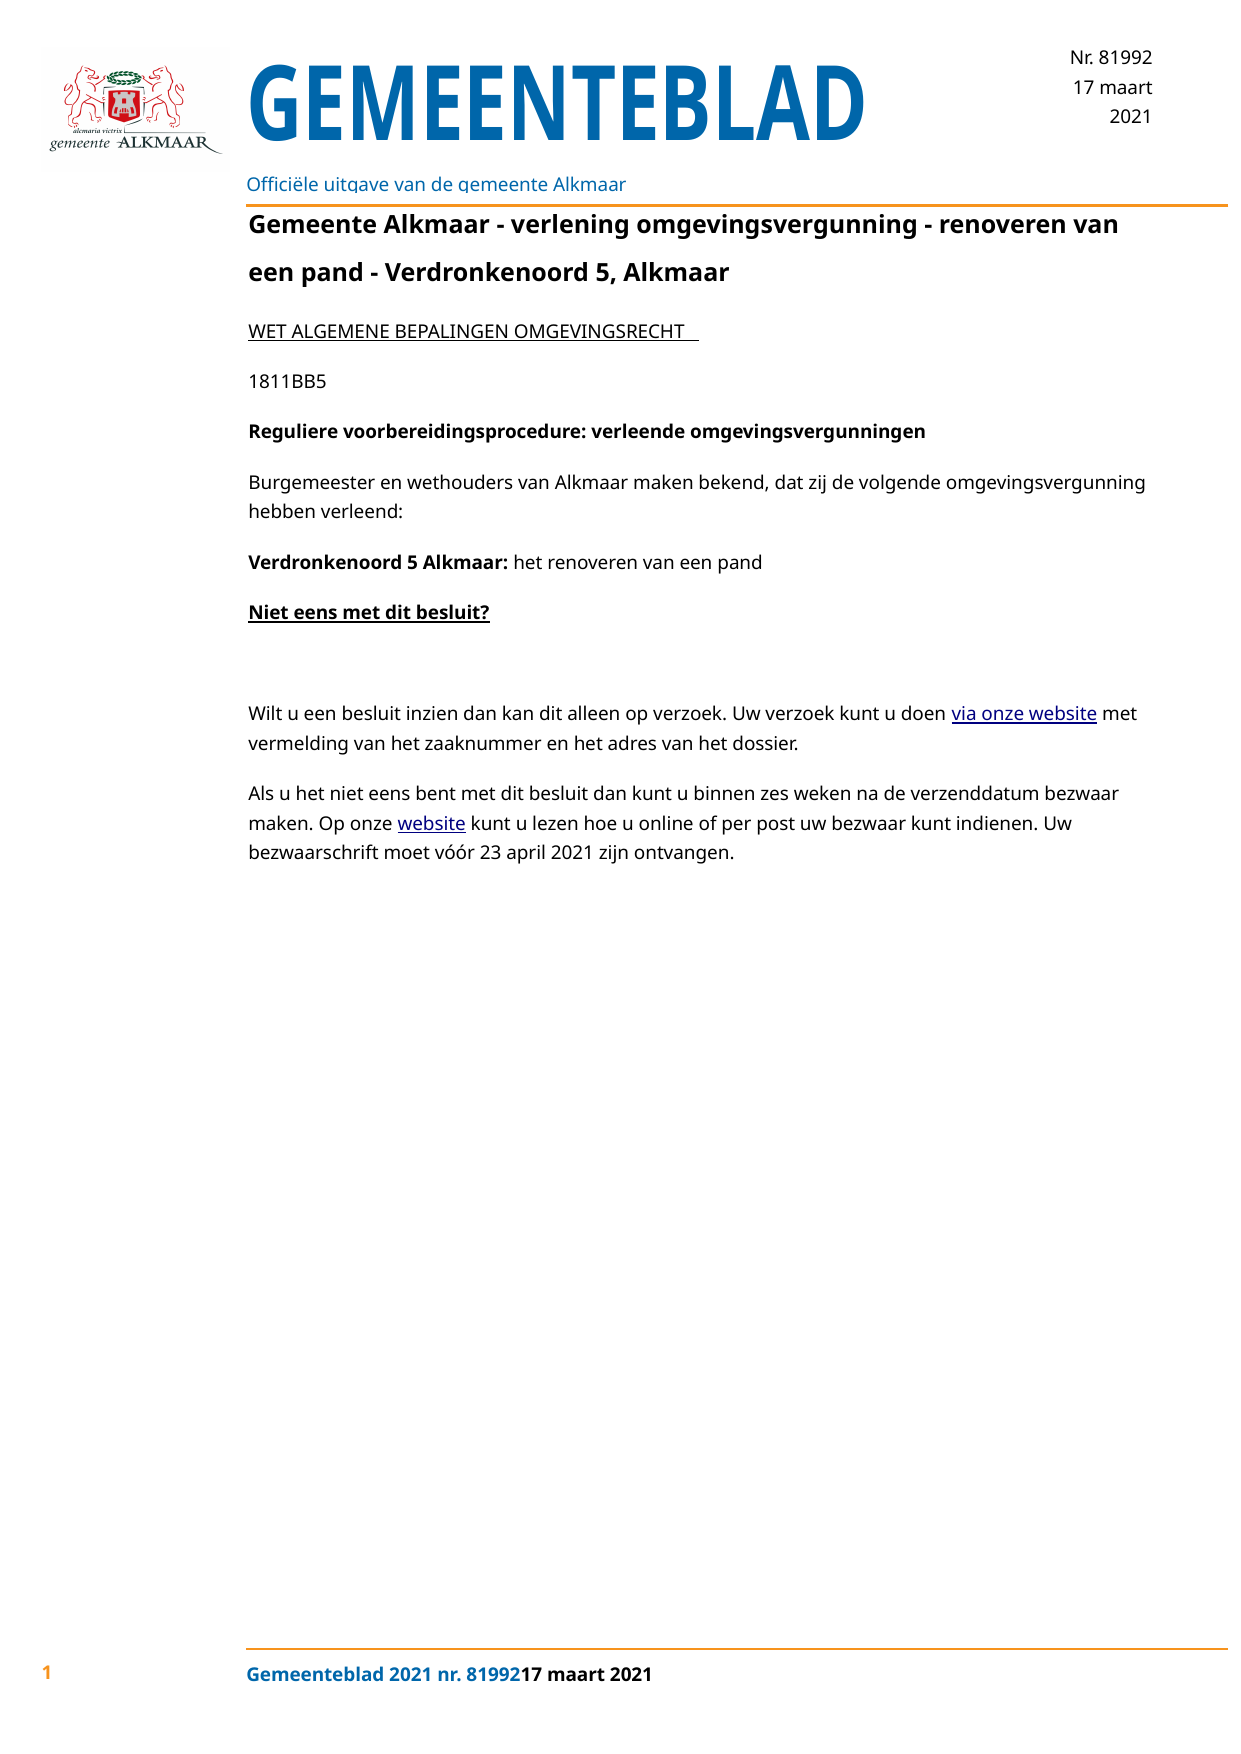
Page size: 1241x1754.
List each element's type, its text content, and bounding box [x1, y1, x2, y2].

text WET ALGEMENE BEPALINGEN OMGEVINGSRECHT [248, 318, 1152, 344]
text Reguliere voorbereidingsprocedure: verleende omgevingsvergunningen [248, 419, 1152, 444]
text Wilt u een besluit inzien dan kan dit alleen op verzoek. Uw verzoek kunt u doen via onze website met vermelding van het zaaknummer en het adres van het dossier. [248, 700, 1152, 756]
text Als u het niet eens bent met dit besluit dan kunt u binnen zes weken na de verzenddatum bezwaar maken. Op onze website kunt u lezen hoe u online of per post uw bezwaar kunt indienen. Uw bezwaarschrift moet vóór 23 april 2021 zijn ontvangen. [248, 780, 1152, 865]
text Verdronkenoord 5 Alkmaar: het renoveren van een pand [248, 549, 1152, 575]
text Gemeente Alkmaar - verlening omgevingsvergunning - renoveren van een pand - Verdronkenoord 5, Alkmaar [248, 207, 1152, 288]
picture [41, 47, 231, 172]
text 1811BB5 [248, 368, 1152, 394]
text Niet eens met dit besluit? [248, 599, 1152, 625]
text Burgemeester en wethouders van Alkmaar maken bekend, dat zij de volgende omgevingsvergunning hebben verleend: [248, 469, 1152, 524]
